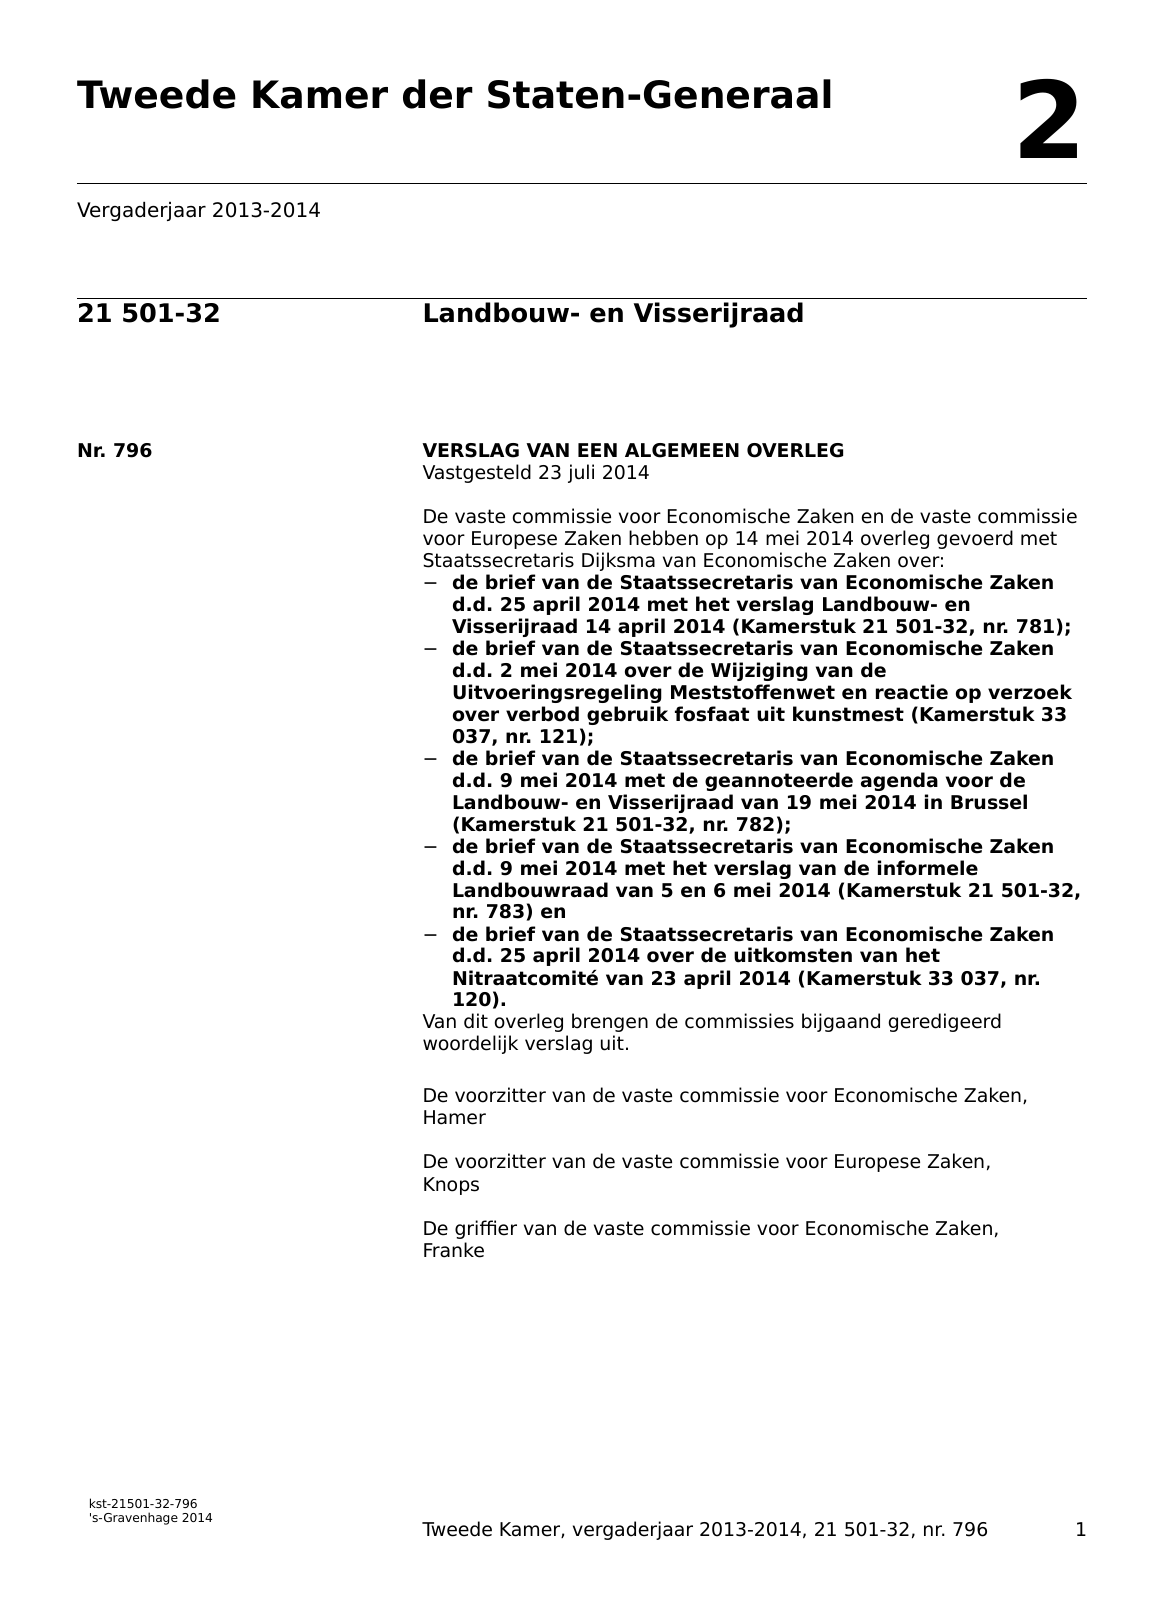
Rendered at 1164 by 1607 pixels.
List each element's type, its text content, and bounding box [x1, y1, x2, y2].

text − de brief van de Staatssecretaris van Economische Zaken d.d. 9 mei 2014 met de geannoteerde agenda voor de Landbouw- en Visserijraad van 19 mei 2014 in Brussel (Kamerstuk 21 501-32, nr. 782); [422, 748, 1087, 836]
text Van dit overleg brengen de commissies bijgaand geredigeerd woordelijk verslag uit. [422, 1011, 1087, 1055]
text De voorzitter van de vaste commissie voor Europese Zaken, Knops [422, 1151, 1087, 1195]
text − de brief van de Staatssecretaris van Economische Zaken d.d. 2 mei 2014 over de Wijziging van de Uitvoeringsregeling Meststoffenwet en reactie op verzoek over verbod gebruik fosfaat uit kunstmest (Kamerstuk 33 037, nr. 121); [422, 638, 1087, 748]
text 's-Gravenhage 2014 [88, 1511, 323, 1525]
text Vastgesteld 23 juli 2014 [422, 462, 1087, 484]
text De voorzitter van de vaste commissie voor Economische Zaken, Hamer [422, 1085, 1087, 1129]
text − de brief van de Staatssecretaris van Economische Zaken d.d. 25 april 2014 met het verslag Landbouw- en Visserijraad 14 april 2014 (Kamerstuk 21 501-32, nr. 781); [422, 572, 1087, 638]
text kst-21501-32-796 [88, 1497, 323, 1511]
subtitle 21 501-32 Landbouw- en Visserijraad [77, 299, 1087, 329]
text − de brief van de Staatssecretaris van Economische Zaken d.d. 9 mei 2014 met het verslag van de informele Landbouwraad van 5 en 6 mei 2014 (Kamerstuk 21 501-32, nr. 783) en [422, 836, 1087, 923]
text De vaste commissie voor Economische Zaken en de vaste commissie voor Europese Zaken hebben op 14 mei 2014 overleg gevoerd met Staatssecretaris Dijksma van Economische Zaken over: [422, 506, 1087, 572]
table_header Tweede Kamer der Staten-Generaal [77, 59, 886, 183]
table_cell Vergaderjaar 2013-2014 [77, 184, 1087, 298]
table_header 2 [886, 59, 1087, 183]
subtitle Nr. 796 VERSLAG VAN EEN ALGEMEEN OVERLEG [77, 440, 1087, 462]
text − de brief van de Staatssecretaris van Economische Zaken d.d. 25 april 2014 over de uitkomsten van het Nitraatcomité van 23 april 2014 (Kamerstuk 33 037, nr. 120). [422, 923, 1087, 1011]
text De griffier van de vaste commissie voor Economische Zaken, Franke [422, 1218, 1087, 1262]
